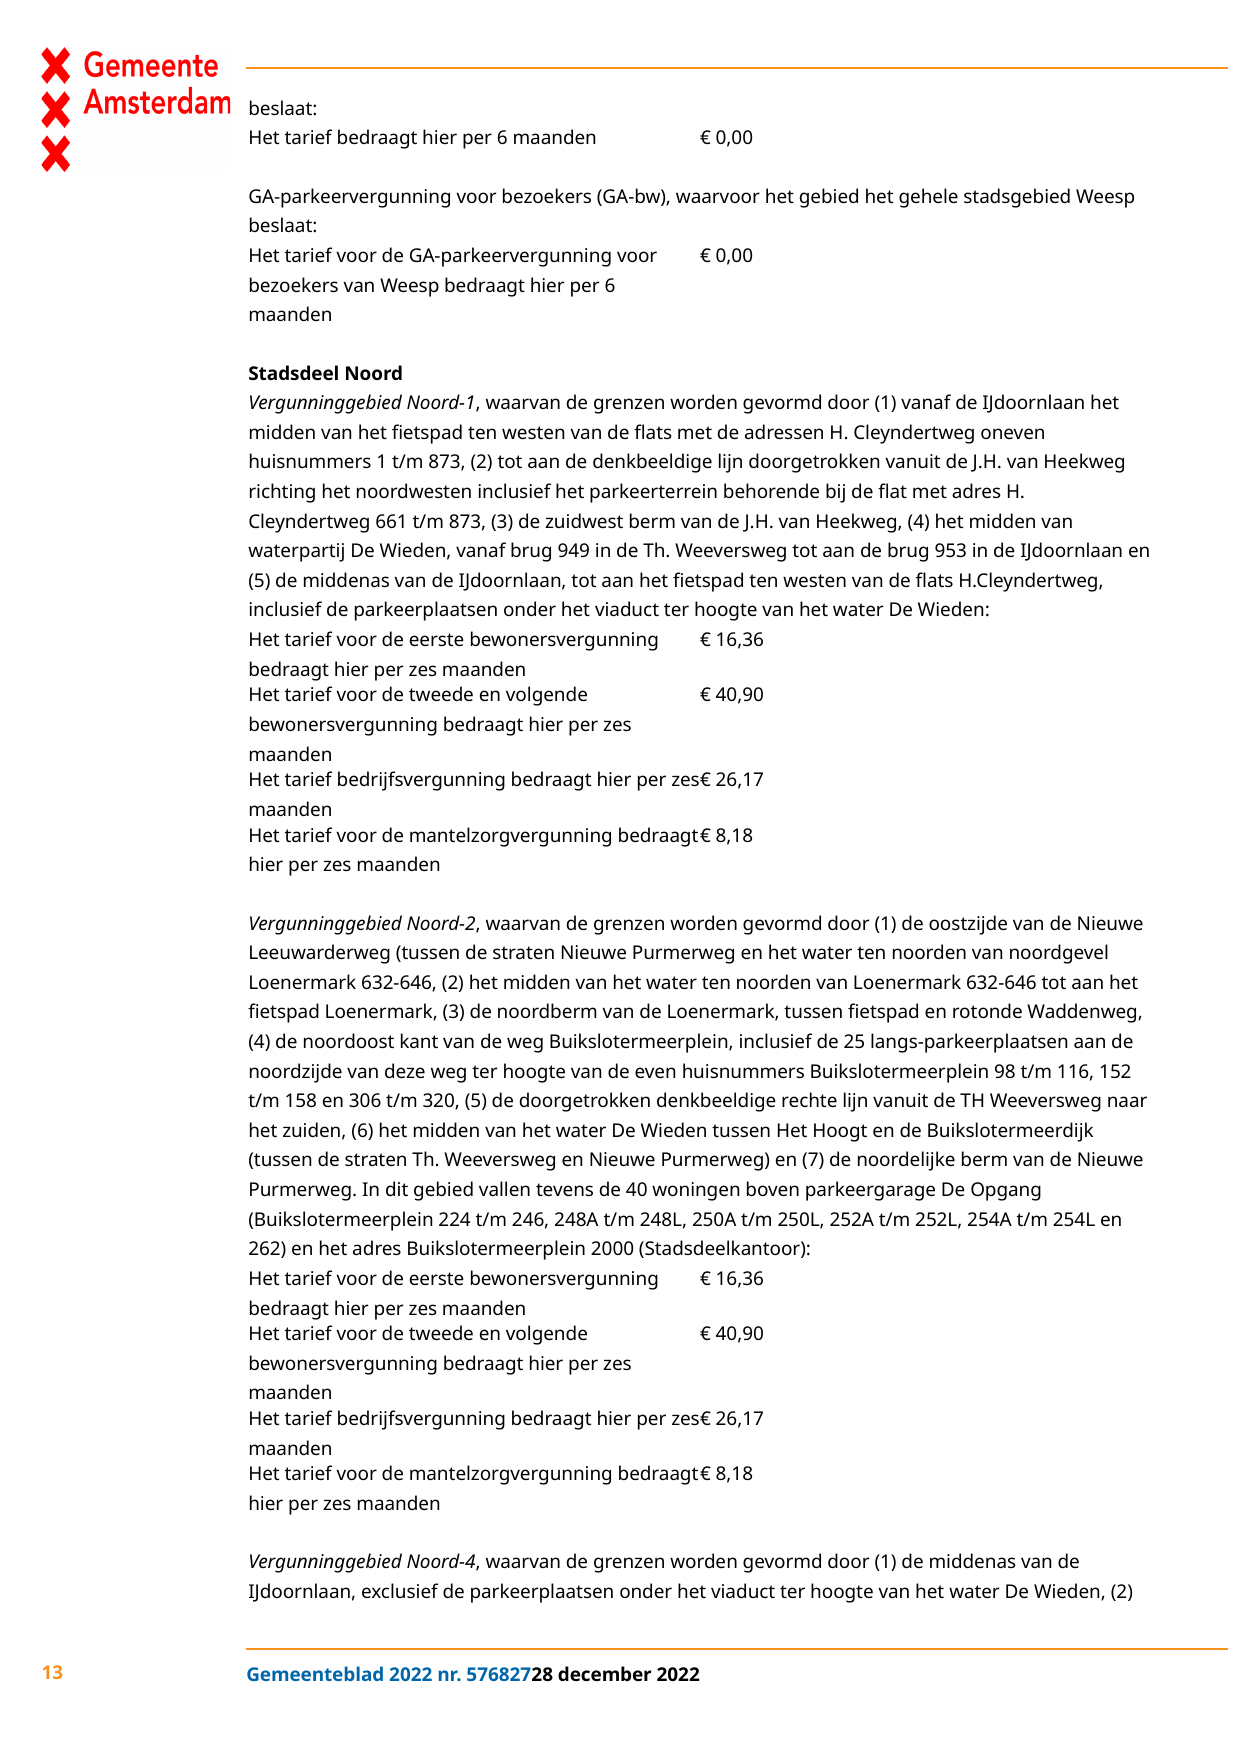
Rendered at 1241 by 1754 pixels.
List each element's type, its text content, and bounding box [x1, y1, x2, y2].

text GA-parkeervergunning voor bezoekers (GA-bw), waarvoor het gebied het gehele stadsgebied Weesp beslaat: [248, 183, 1152, 238]
text Vergunninggebied Noord-1, waarvan de grenzen worden gevormd door (1) vanaf de IJdoornlaan het midden van het fietspad ten westen van de flats met de adressen H. Cleyndertweg oneven huisnummers 1 t/m 873, (2) tot aan de denkbeeldige lijn doorgetrokken vanuit de J.H. van Heekweg richting het noordwesten inclusief het parkeerterrein behorende bij de flat met adres H. Cleyndertweg 661 t/m 873, (3) de zuidwest berm van de J.H. van Heekweg, (4) het midden van waterpartij De Wieden, vanaf brug 949 in de Th. Weeversweg tot aan de brug 953 in de IJdoornlaan en (5) de middenas van de IJdoornlaan, tot aan het fietspad ten westen van de flats H.Cleyndertweg, inclusief de parkeerplaatsen onder het viaduct ter hoogte van het water De Wieden: [248, 389, 1152, 622]
table_header € 16,36 [700, 626, 1152, 682]
table_cell Het tarief voor de tweede en volgende bewonersvergunning bedraagt hier per zes maanden [248, 682, 700, 767]
table_cell € 26,17 [700, 1405, 1152, 1461]
table_header € 16,36 [700, 1265, 1152, 1320]
text beslaat: [248, 95, 1152, 121]
table_header Het tarief bedraagt hier per 6 maanden [248, 125, 700, 150]
table_cell Het tarief bedrijfsvergunning bedraagt hier per zes maanden [248, 1405, 700, 1461]
table_cell € 8,18 [700, 822, 1152, 877]
table_cell Het tarief voor de mantelzorgvergunning bedraagt hier per zes maanden [248, 822, 700, 877]
table_cell € 40,90 [700, 682, 1152, 767]
table_cell € 26,17 [700, 767, 1152, 822]
table_cell € 40,90 [700, 1320, 1152, 1405]
table_cell Het tarief voor de tweede en volgende bewonersvergunning bedraagt hier per zes maanden [248, 1320, 700, 1405]
text Vergunninggebied Noord-4, waarvan de grenzen worden gevormd door (1) de middenas van de IJdoornlaan, exclusief de parkeerplaatsen onder het viaduct ter hoogte van het water De Wieden, (2) [248, 1549, 1152, 1604]
table_header Het tarief voor de eerste bewonersvergunning bedraagt hier per zes maanden [248, 626, 700, 682]
table_header Het tarief voor de GA-parkeervergunning voor bezoekers van Weesp bedraagt hier per 6 maanden [248, 242, 700, 327]
table_cell Het tarief bedrijfsvergunning bedraagt hier per zes maanden [248, 767, 700, 822]
table_header € 0,00 [700, 125, 1152, 150]
table_header Het tarief voor de eerste bewonersvergunning bedraagt hier per zes maanden [248, 1265, 700, 1320]
picture [41, 47, 231, 172]
table_cell € 8,18 [700, 1461, 1152, 1516]
text Vergunninggebied Noord-2, waarvan de grenzen worden gevormd door (1) de oostzijde van de Nieuwe Leeuwarderweg (tussen de straten Nieuwe Purmerweg en het water ten noorden van noordgevel Loenermark 632-646, (2) het midden van het water ten noorden van Loenermark 632-646 tot aan het fietspad Loenermark, (3) de noordberm van de Loenermark, tussen fietspad en rotonde Waddenweg, (4) de noordoost kant van de weg Buikslotermeerplein, inclusief de 25 langs-parkeerplaatsen aan de noordzijde van deze weg ter hoogte van de even huisnummers Buikslotermeerplein 98 t/m 116, 152 t/m 158 en 306 t/m 320, (5) de doorgetrokken denkbeeldige rechte lijn vanuit de TH Weeversweg naar het zuiden, (6) het midden van het water De Wieden tussen Het Hoogt en de Buikslotermeerdijk (tussen de straten Th. Weeversweg en Nieuwe Purmerweg) en (7) de noordelijke berm van de Nieuwe Purmerweg. In dit gebied vallen tevens de 40 woningen boven parkeergarage De Opgang (Buikslotermeerplein 224 t/m 246, 248A t/m 248L, 250A t/m 250L, 252A t/m 252L, 254A t/m 254L en 262) en het adres Buikslotermeerplein 2000 (Stadsdeelkantoor): [248, 910, 1152, 1261]
table_header € 0,00 [700, 242, 1152, 327]
table_cell Het tarief voor de mantelzorgvergunning bedraagt hier per zes maanden [248, 1461, 700, 1516]
text Stadsdeel Noord [248, 360, 1152, 386]
